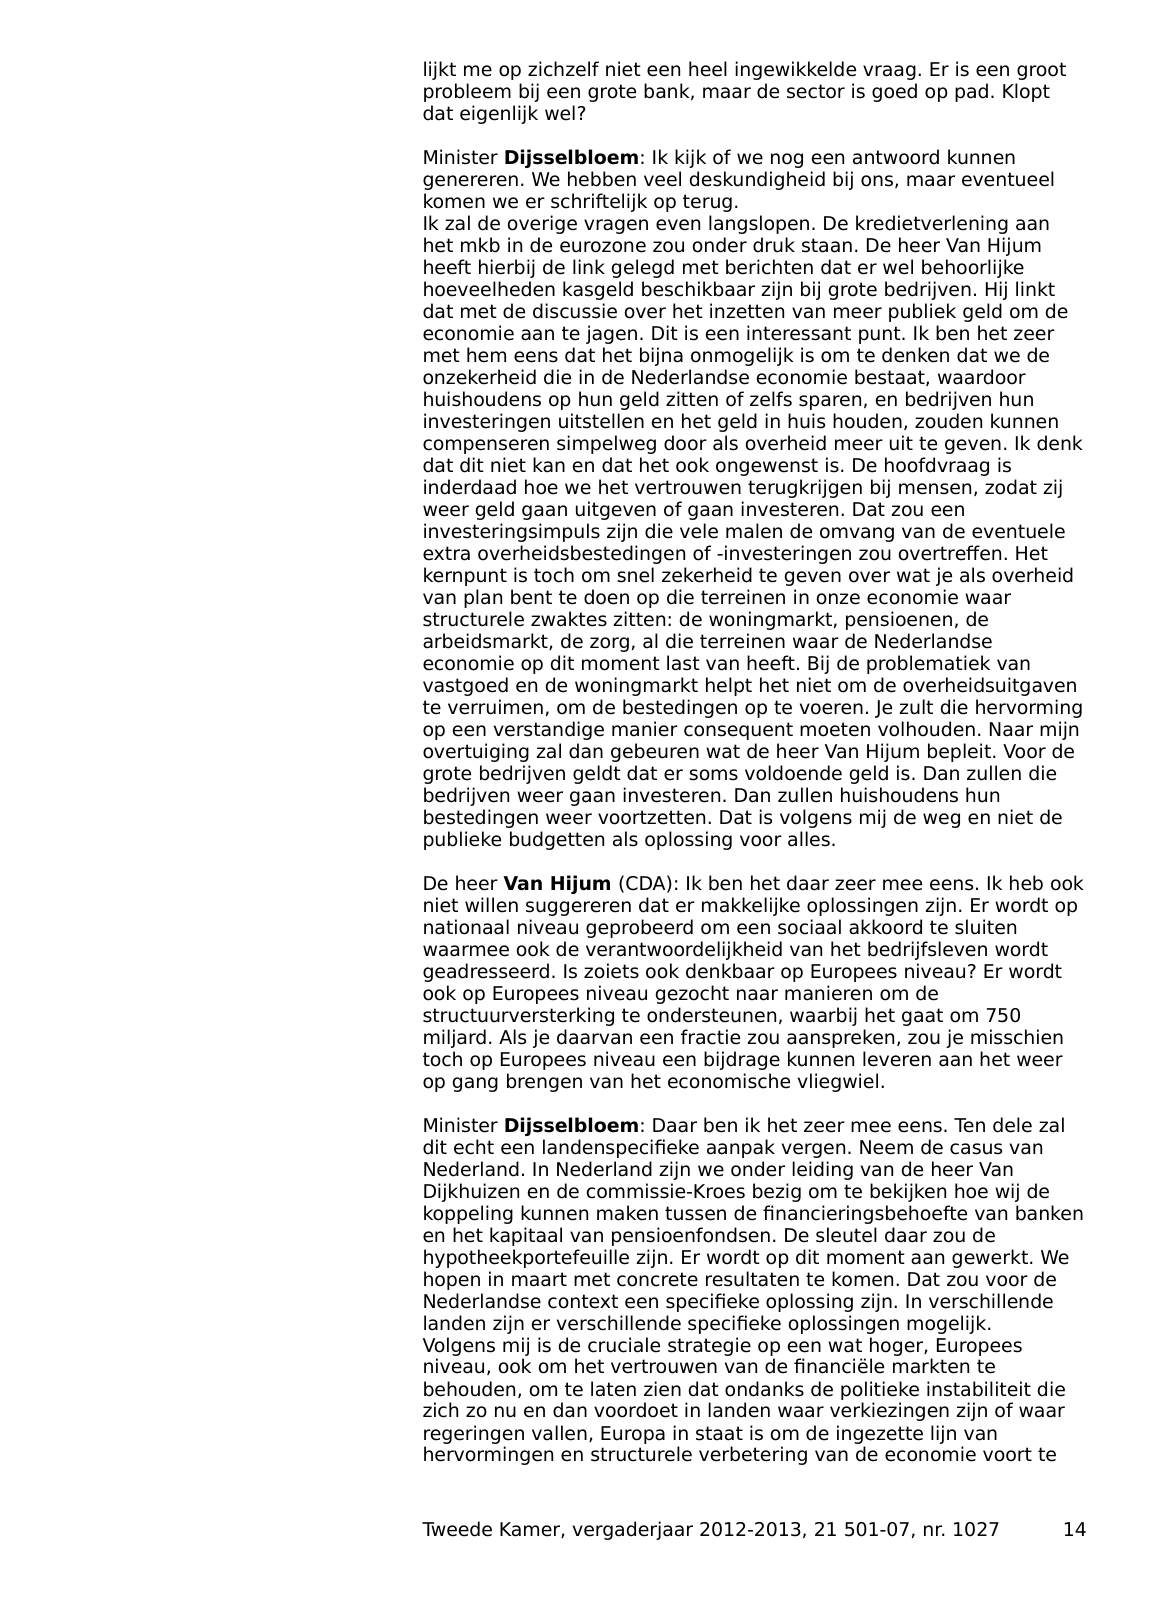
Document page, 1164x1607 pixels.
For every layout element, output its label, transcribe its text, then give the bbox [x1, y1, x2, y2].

text Ik zal de overige vragen even langslopen. De kredietverlening aan het mkb in de eurozone zou onder druk staan. De heer Van Hijum heeft hierbij de link gelegd met berichten dat er wel behoorlijke hoeveelheden kasgeld beschikbaar zijn bij grote bedrijven. Hij linkt dat met de discussie over het inzetten van meer publiek geld om de economie aan te jagen. Dit is een interessant punt. Ik ben het zeer met hem eens dat het bijna onmogelijk is om te denken dat we de onzekerheid die in de Nederlandse economie bestaat, waardoor huishoudens op hun geld zitten of zelfs sparen, en bedrijven hun investeringen uitstellen en het geld in huis houden, zouden kunnen compenseren simpelweg door als overheid meer uit te geven. Ik denk dat dit niet kan en dat het ook ongewenst is. De hoofdvraag is inderdaad hoe we het vertrouwen terugkrijgen bij mensen, zodat zij weer geld gaan uitgeven of gaan investeren. Dat zou een investeringsimpuls zijn die vele malen de omvang van de eventuele extra overheidsbestedingen of -investeringen zou overtreffen. Het kernpunt is toch om snel zekerheid te geven over wat je als overheid van plan bent te doen op die terreinen in onze economie waar structurele zwaktes zitten: de woningmarkt, pensioenen, de arbeidsmarkt, de zorg, al die terreinen waar de Nederlandse economie op dit moment last van heeft. Bij de problematiek van vastgoed en de woningmarkt helpt het niet om de overheidsuitgaven te verruimen, om de bestedingen op te voeren. Je zult die hervorming op een verstandige manier consequent moeten volhouden. Naar mijn overtuiging zal dan gebeuren wat de heer Van Hijum bepleit. Voor de grote bedrijven geldt dat er soms voldoende geld is. Dan zullen die bedrijven weer gaan investeren. Dan zullen huishoudens hun bestedingen weer voortzetten. Dat is volgens mij de weg en niet de publieke budgetten als oplossing voor alles. [422, 213, 1087, 851]
text lijkt me op zichzelf niet een heel ingewikkelde vraag. Er is een groot probleem bij een grote bank, maar de sector is goed op pad. Klopt dat eigenlijk wel? [422, 59, 1087, 125]
text Minister Dijsselbloem: Ik kijk of we nog een antwoord kunnen genereren. We hebben veel deskundigheid bij ons, maar eventueel komen we er schriftelijk op terug. [422, 147, 1087, 213]
text De heer Van Hijum (CDA): Ik ben het daar zeer mee eens. Ik heb ook niet willen suggereren dat er makkelijke oplossingen zijn. Er wordt op nationaal niveau geprobeerd om een sociaal akkoord te sluiten waarmee ook de verantwoordelijkheid van het bedrijfsleven wordt geadresseerd. Is zoiets ook denkbaar op Europees niveau? Er wordt ook op Europees niveau gezocht naar manieren om de structuurversterking te ondersteunen, waarbij het gaat om 750 miljard. Als je daarvan een fractie zou aanspreken, zou je misschien toch op Europees niveau een bijdrage kunnen leveren aan het weer op gang brengen van het economische vliegwiel. [422, 873, 1087, 1092]
text Minister Dijsselbloem: Daar ben ik het zeer mee eens. Ten dele zal dit echt een landenspecifieke aanpak vergen. Neem de casus van Nederland. In Nederland zijn we onder leiding van de heer Van Dijkhuizen en de commissie-Kroes bezig om te bekijken hoe wij de koppeling kunnen maken tussen de financieringsbehoefte van banken en het kapitaal van pensioenfondsen. De sleutel daar zou de hypotheekportefeuille zijn. Er wordt op dit moment aan gewerkt. We hopen in maart met concrete resultaten te komen. Dat zou voor de Nederlandse context een specifieke oplossing zijn. In verschillende landen zijn er verschillende specifieke oplossingen mogelijk. [422, 1115, 1087, 1334]
text Volgens mij is de cruciale strategie op een wat hoger, Europees niveau, ook om het vertrouwen van de financiële markten te behouden, om te laten zien dat ondanks de politieke instabiliteit die zich zo nu en dan voordoet in landen waar verkiezingen zijn of waar regeringen vallen, Europa in staat is om de ingezette lijn van hervormingen en structurele verbetering van de economie voort te [422, 1334, 1087, 1466]
